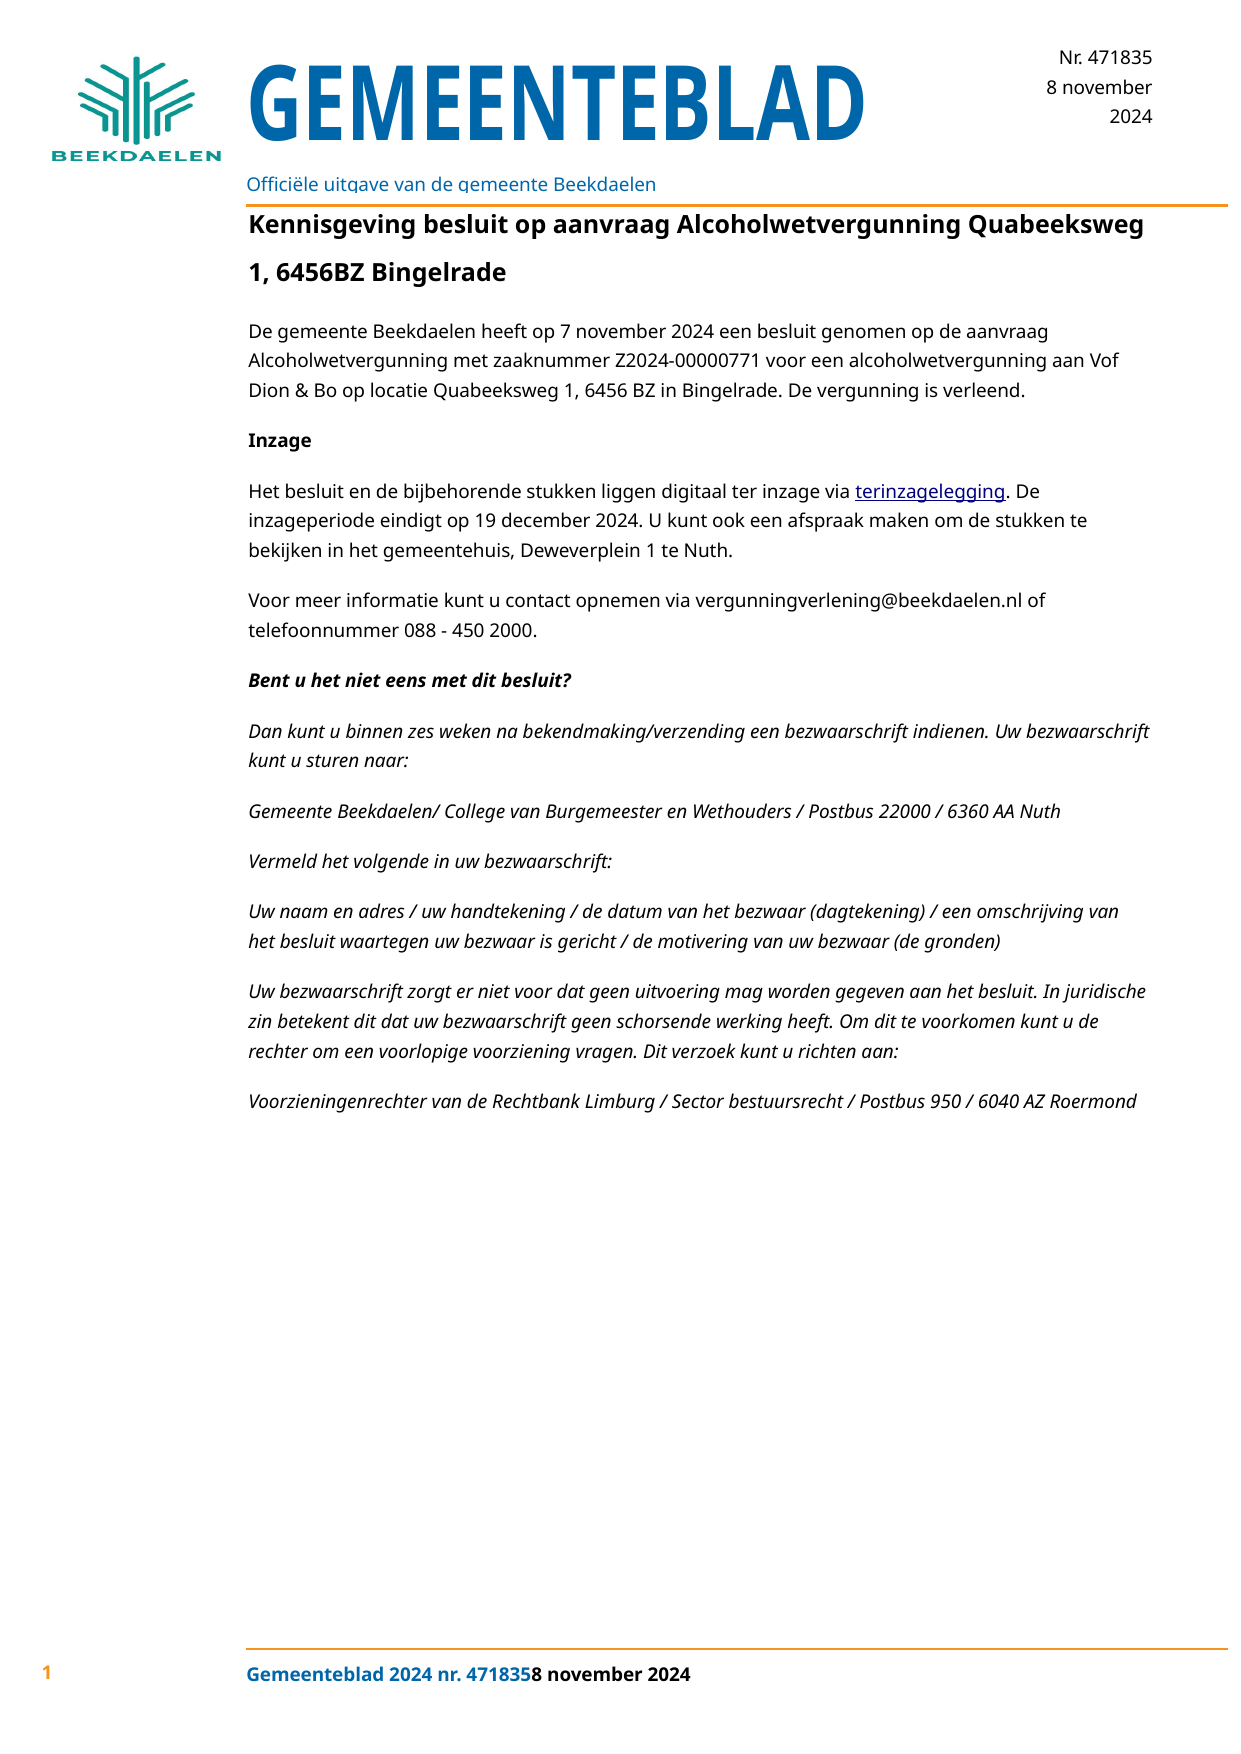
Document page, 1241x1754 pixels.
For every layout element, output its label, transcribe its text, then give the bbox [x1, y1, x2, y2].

picture [41, 47, 231, 172]
text Het besluit en de bijbehorende stukken liggen digitaal ter inzage via terinzagelegging. De inzageperiode eindigt op 19 december 2024. U kunt ook een afspraak maken om de stukken te bekijken in het gemeentehuis, Deweverplein 1 te Nuth. [248, 478, 1152, 563]
text Kennisgeving besluit op aanvraag Alcoholwetvergunning Quabeeksweg 1, 6456BZ Bingelrade [248, 207, 1152, 288]
text Gemeente Beekdaelen/ College van Burgemeester en Wethouders / Postbus 22000 / 6360 AA Nuth [248, 798, 1152, 824]
text Dan kunt u binnen zes weken na bekendmaking/verzending een bezwaarschrift indienen. Uw bezwaarschrift kunt u sturen naar: [248, 718, 1152, 773]
text Bent u het niet eens met dit besluit? [248, 667, 1152, 693]
text Uw bezwaarschrift zorgt er niet voor dat geen uitvoering mag worden gegeven aan het besluit. In juridische zin betekent dit dat uw bezwaarschrift geen schorsende werking heeft. Om dit te voorkomen kunt u de rechter om een voorlopige voorziening vragen. Dit verzoek kunt u richten aan: [248, 979, 1152, 1064]
text Voor meer informatie kunt u contact opnemen via vergunningverlening@beekdaelen.nl of telefoonnummer 088 - 450 2000. [248, 587, 1152, 643]
text Vermeld het volgende in uw bezwaarschrift: [248, 848, 1152, 874]
text Inzage [248, 427, 1152, 453]
text Voorzieningenrechter van de Rechtbank Limburg / Sector bestuursrecht / Postbus 950 / 6040 AZ Roermond [248, 1088, 1152, 1114]
text Uw naam en adres / uw handtekening / de datum van het bezwaar (dagtekening) / een omschrijving van het besluit waartegen uw bezwaar is gericht / de motivering van uw bezwaar (de gronden) [248, 899, 1152, 954]
text De gemeente Beekdaelen heeft op 7 november 2024 een besluit genomen op de aanvraag Alcoholwetvergunning met zaaknummer Z2024-00000771 voor een alcoholwetvergunning aan Vof Dion & Bo op locatie Quabeeksweg 1, 6456 BZ in Bingelrade. De vergunning is verleend. [248, 318, 1152, 403]
